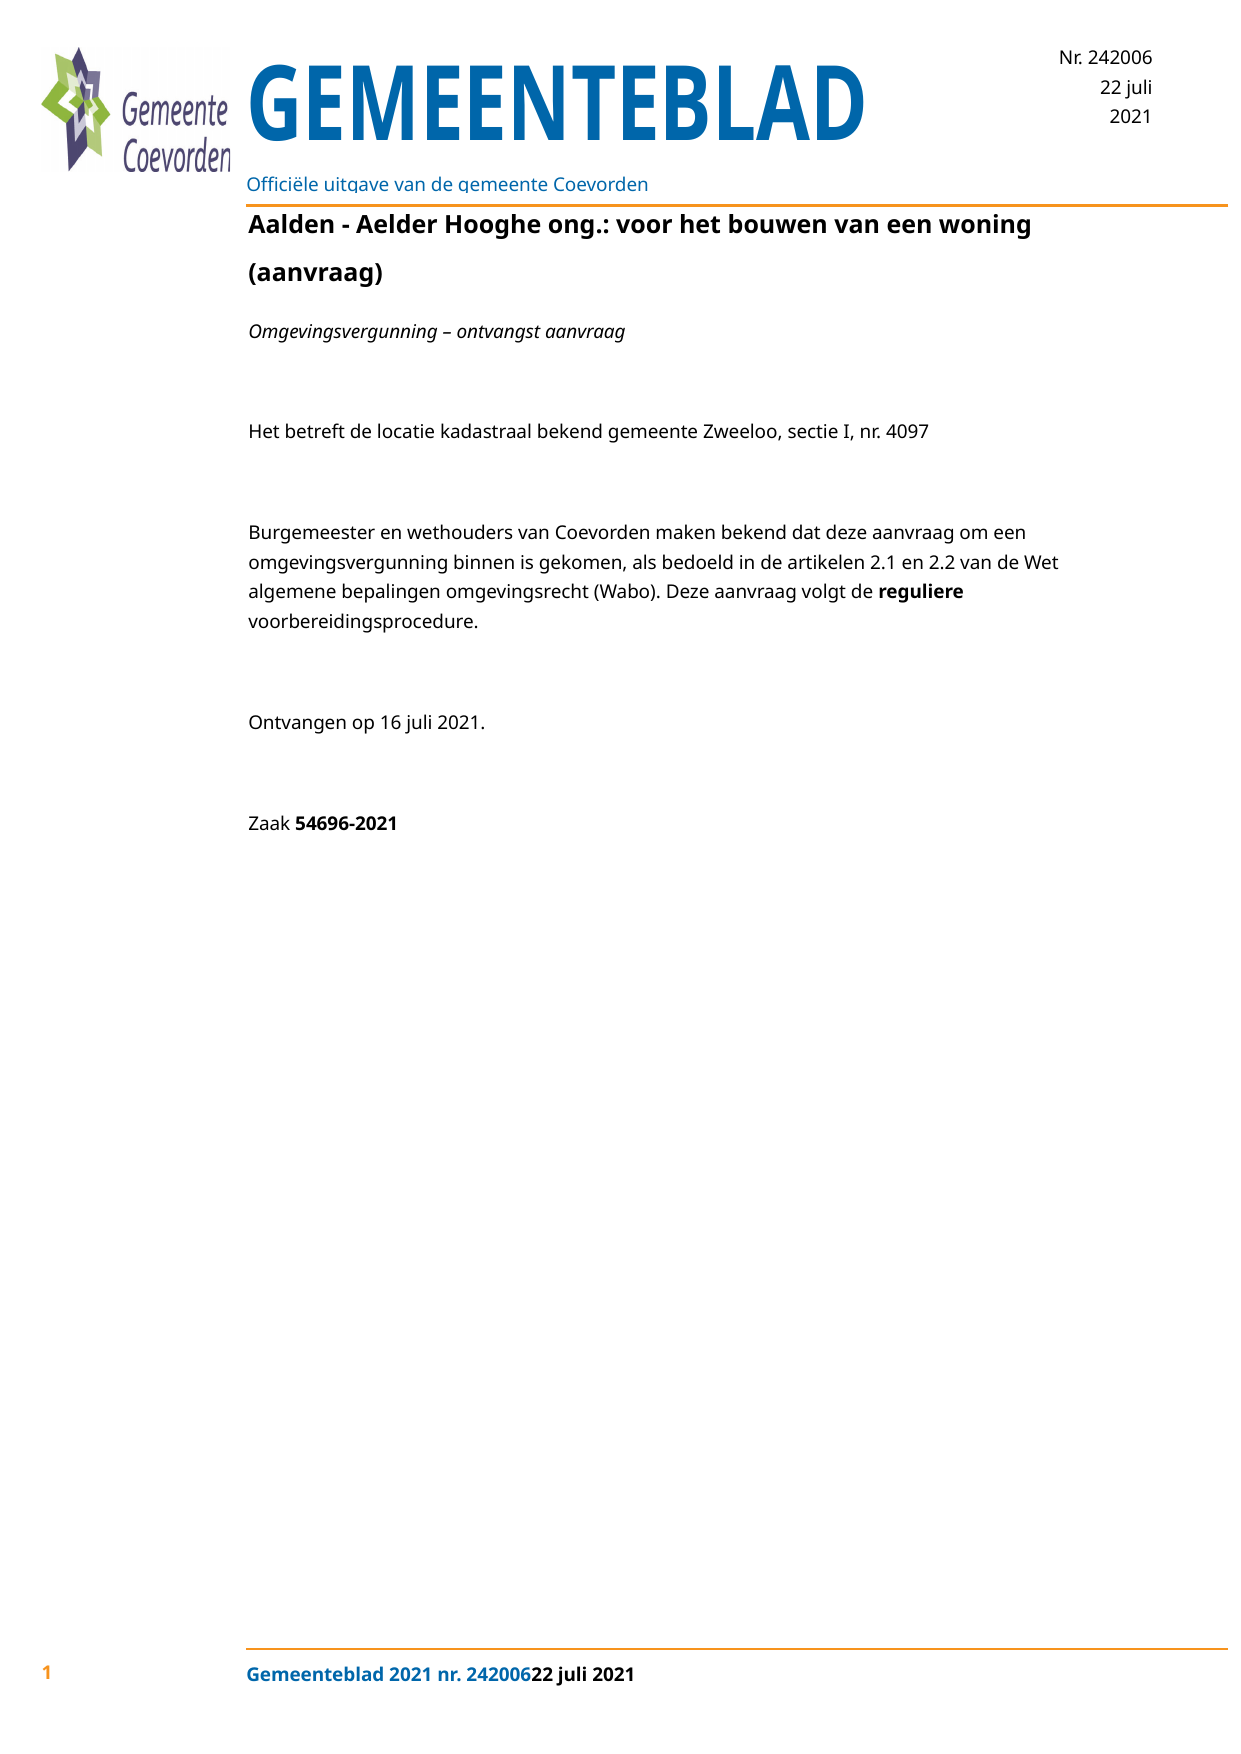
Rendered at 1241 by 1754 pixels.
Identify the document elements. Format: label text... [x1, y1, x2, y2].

text Burgemeester en wethouders van Coevorden maken bekend dat deze aanvraag om een omgevingsvergunning binnen is gekomen, als bedoeld in de artikelen 2.1 en 2.2 van de Wet algemene bepalingen omgevingsrecht (Wabo). Deze aanvraag volgt de reguliere voorbereidingsprocedure. [248, 519, 1152, 634]
text Aalden - Aelder Hooghe ong.: voor het bouwen van een woning (aanvraag) [248, 207, 1152, 288]
text Zaak 54696-2021 [248, 810, 1152, 836]
picture [41, 47, 231, 172]
text Omgevingsvergunning – ontvangst aanvraag [248, 318, 1152, 344]
text Het betreft de locatie kadastraal bekend gemeente Zweeloo, sectie I, nr. 4097 [248, 419, 1152, 444]
text Ontvangen op 16 juli 2021. [248, 709, 1152, 735]
